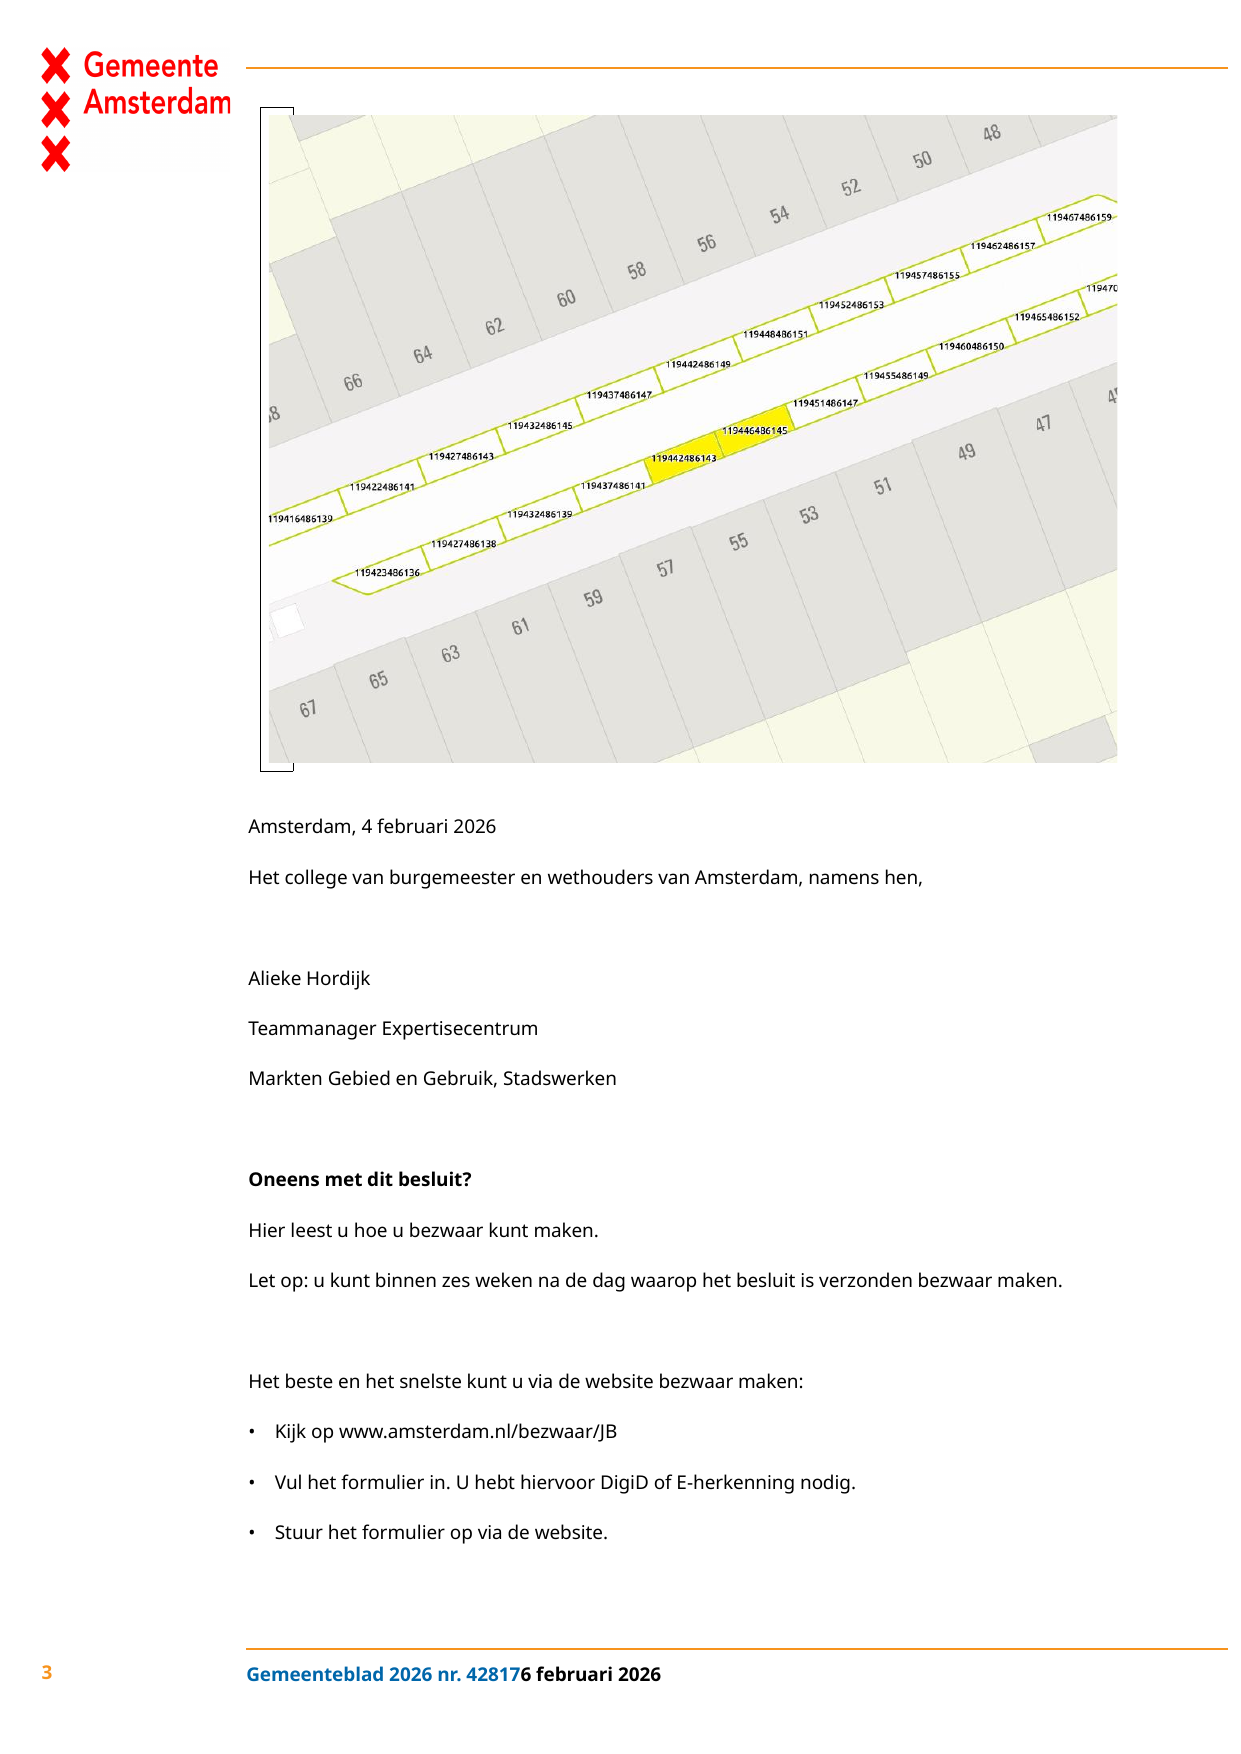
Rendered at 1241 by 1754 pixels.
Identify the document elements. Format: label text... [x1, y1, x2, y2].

picture [268, 115, 1118, 763]
text Markten Gebied en Gebruik, Stadswerken [248, 1066, 1152, 1091]
text • Vul het formulier in. U hebt hiervoor DigiD of E-herkenning nodig. [248, 1469, 1152, 1494]
text Alieke Hordijk [248, 965, 1152, 990]
text Oneens met dit besluit? [248, 1166, 1152, 1192]
text Teammanager Expertisecentrum [248, 1015, 1152, 1041]
text • Stuur het formulier op via de website. [248, 1519, 1152, 1545]
text Het college van burgemeester en wethouders van Amsterdam, namens hen, [248, 864, 1152, 889]
text • Kijk op www.amsterdam.nl/bezwaar/JB [248, 1418, 1152, 1444]
text Let op: u kunt binnen zes weken na de dag waarop het besluit is verzonden bezwaar maken. [248, 1267, 1152, 1293]
text Hier leest u hoe u bezwaar kunt maken. [248, 1217, 1152, 1242]
text Amsterdam, 4 februari 2026 [248, 813, 1152, 839]
picture [41, 47, 231, 172]
text Het beste en het snelste kunt u via de website bezwaar maken: [248, 1368, 1152, 1394]
